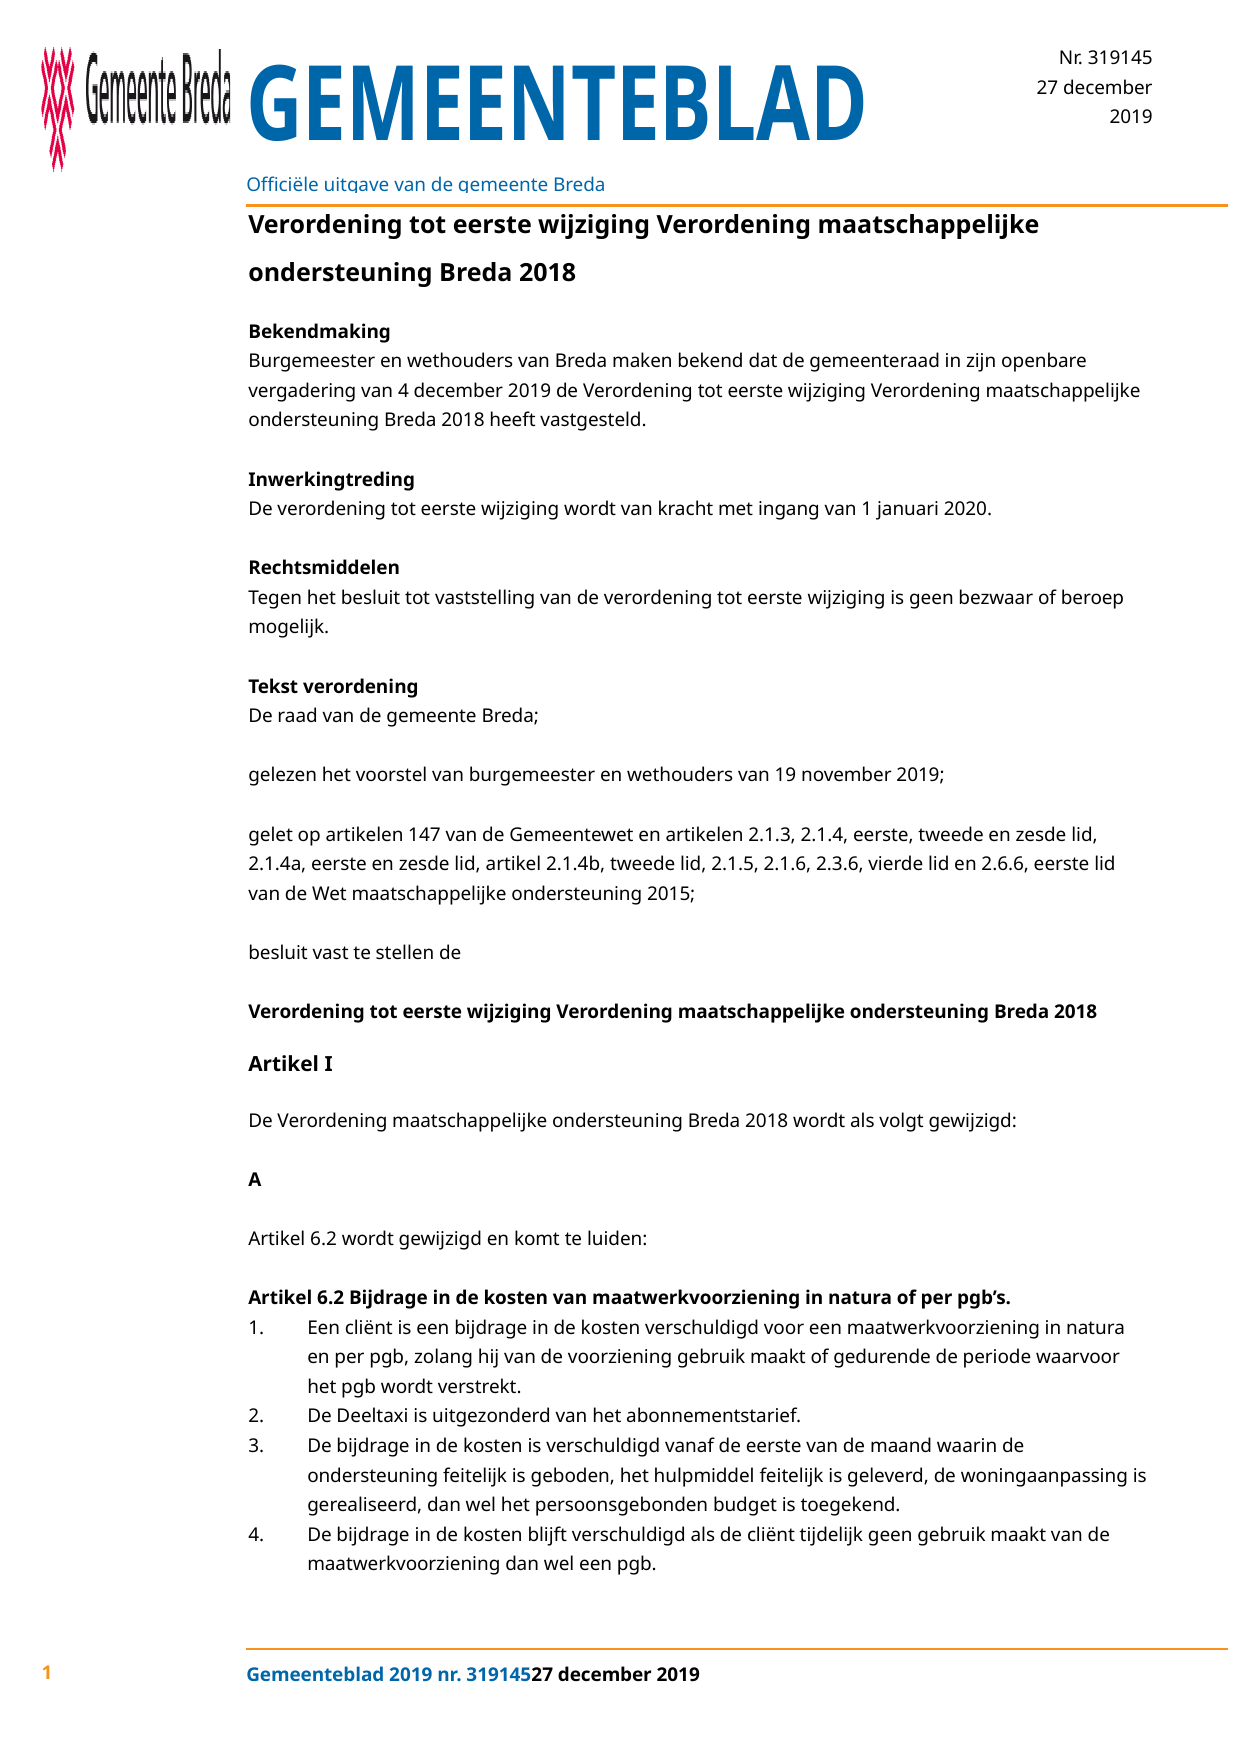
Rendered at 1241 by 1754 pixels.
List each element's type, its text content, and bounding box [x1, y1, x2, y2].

list Een cliënt is een bijdrage in de kosten verschuldigd voor een maatwerkvoorziening in natura en per pgb, zolang hij van de voorziening gebruik maakt of gedurende de periode waarvoor het pgb wordt verstrekt. [248, 1314, 1152, 1399]
text Bekendmaking [248, 318, 1152, 344]
text De raad van de gemeente Breda; [248, 702, 1152, 728]
text Artikel 6.2 wordt gewijzigd en komt te luiden: [248, 1225, 1152, 1251]
text Artikel 6.2 Bijdrage in de kosten van maatwerkvoorziening in natura of per pgb’s. [248, 1284, 1152, 1310]
list De bijdrage in de kosten is verschuldigd vanaf de eerste van de maand waarin de ondersteuning feitelijk is geboden, het hulpmiddel feitelijk is geleverd, de woningaanpassing is gerealiseerd, dan wel het persoonsgebonden budget is toegekend. [248, 1432, 1152, 1517]
text gelet op artikelen 147 van de Gemeentewet en artikelen 2.1.3, 2.1.4, eerste, tweede en zesde lid, 2.1.4a, eerste en zesde lid, artikel 2.1.4b, tweede lid, 2.1.5, 2.1.6, 2.3.6, vierde lid en 2.6.6, eerste lid van de Wet maatschappelijke ondersteuning 2015; [248, 821, 1152, 906]
picture [41, 47, 231, 172]
text Verordening tot eerste wijziging Verordening maatschappelijke ondersteuning Breda 2018 [248, 998, 1152, 1024]
text Verordening tot eerste wijziging Verordening maatschappelijke ondersteuning Breda 2018 [248, 207, 1152, 288]
text A [248, 1166, 1152, 1192]
text Artikel I [248, 1049, 1152, 1077]
list De Deeltaxi is uitgezonderd van het abonnementstarief. [248, 1403, 1152, 1428]
text De verordening tot eerste wijziging wordt van kracht met ingang van 1 januari 2020. [248, 495, 1152, 521]
text De Verordening maatschappelijke ondersteuning Breda 2018 wordt als volgt gewijzigd: [248, 1107, 1152, 1132]
text gelezen het voorstel van burgemeester en wethouders van 19 november 2019; [248, 762, 1152, 787]
text Burgemeester en wethouders van Breda maken bekend dat de gemeenteraad in zijn openbare vergadering van 4 december 2019 de Verordening tot eerste wijziging Verordening maatschappelijke ondersteuning Breda 2018 heeft vastgesteld. [248, 347, 1152, 432]
text Rechtsmiddelen [248, 554, 1152, 580]
text Inwerkingtreding [248, 466, 1152, 492]
text Tekst verordening [248, 673, 1152, 699]
text besluit vast te stellen de [248, 939, 1152, 965]
list De bijdrage in de kosten blijft verschuldigd als de cliënt tijdelijk geen gebruik maakt van de maatwerkvoorziening dan wel een pgb. [248, 1521, 1152, 1576]
text Tegen het besluit tot vaststelling van de verordening tot eerste wijziging is geen bezwaar of beroep mogelijk. [248, 584, 1152, 639]
